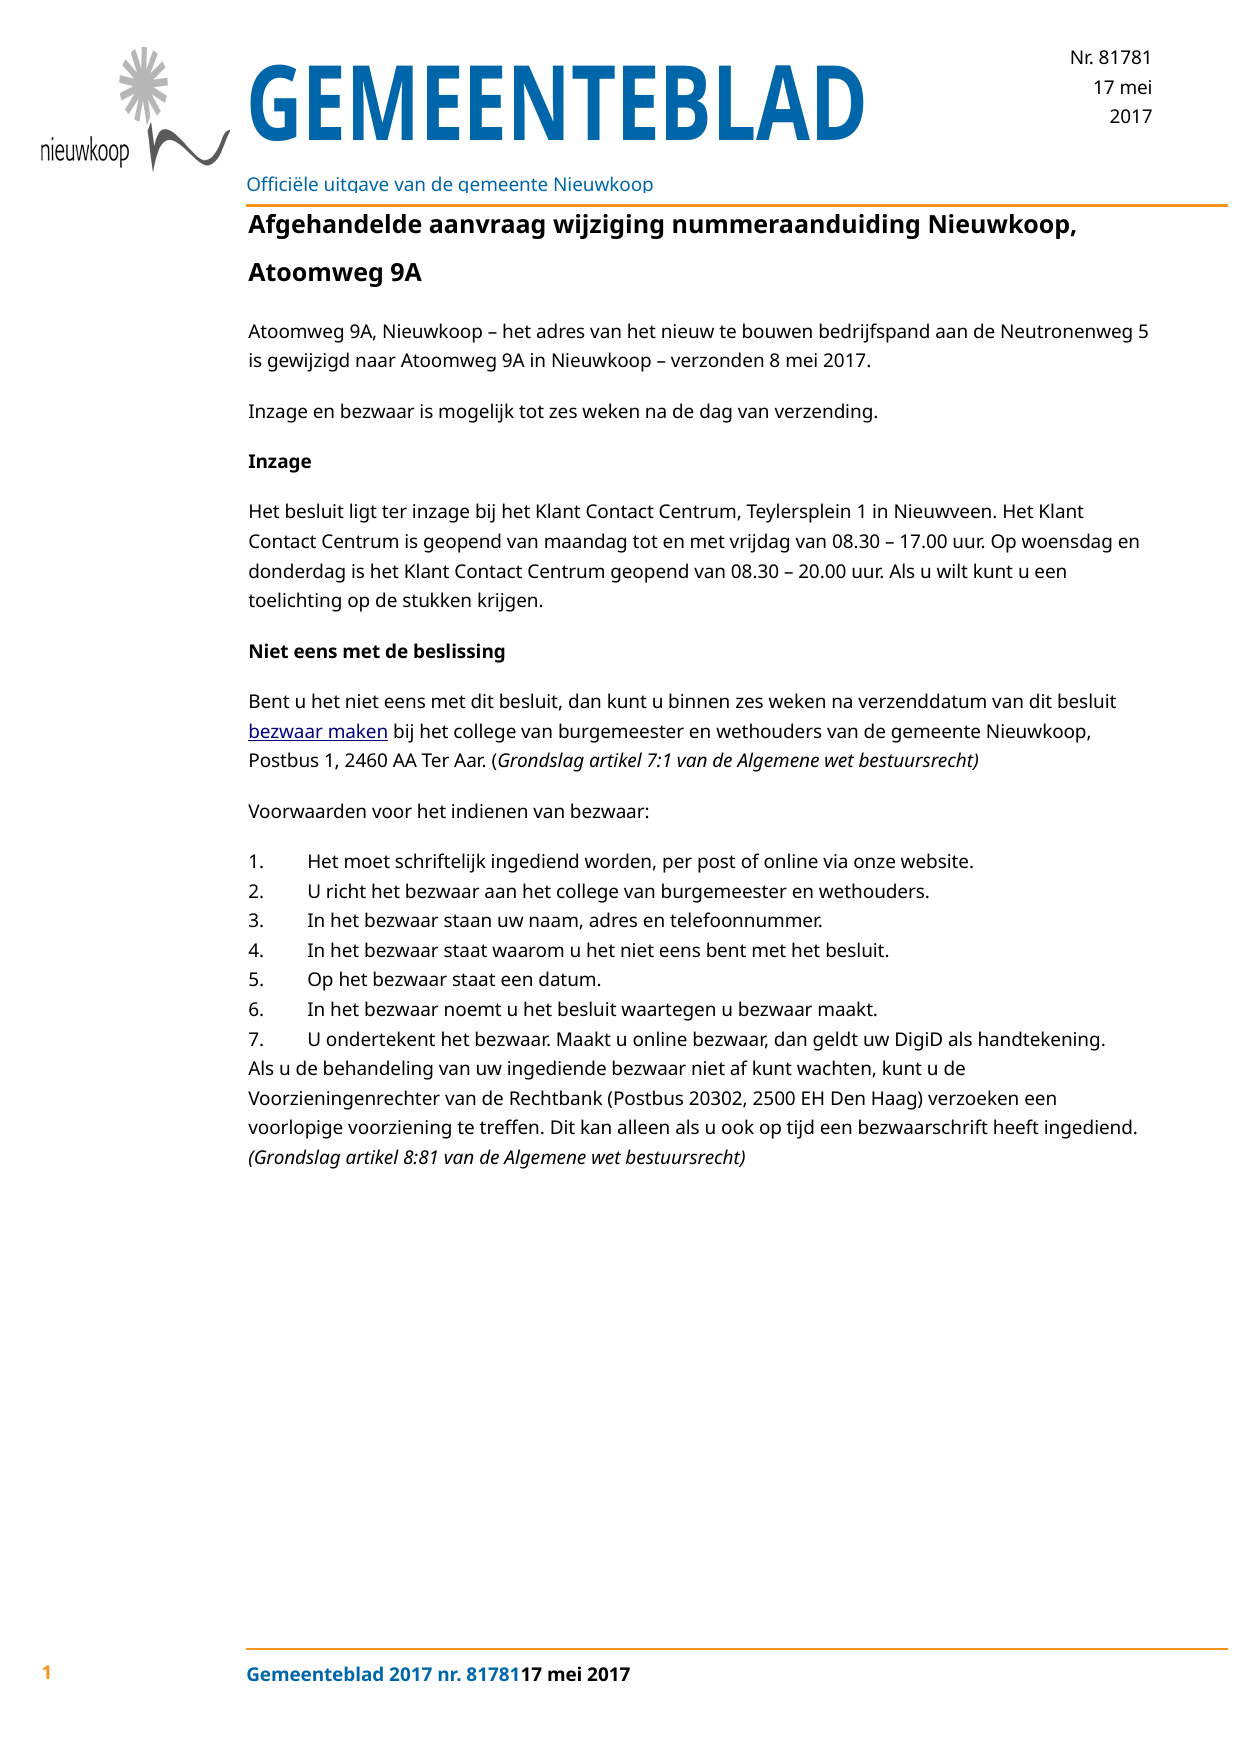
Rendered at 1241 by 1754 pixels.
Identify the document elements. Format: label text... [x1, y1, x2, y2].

list U richt het bezwaar aan het college van burgemeester en wethouders. [248, 878, 1152, 904]
text Inzage [248, 448, 1152, 474]
list In het bezwaar staat waarom u het niet eens bent met het besluit. [248, 937, 1152, 963]
list In het bezwaar staan uw naam, adres en telefoonnummer. [248, 907, 1152, 933]
list Het moet schriftelijk ingediend worden, per post of online via onze website. [248, 848, 1152, 874]
text Bent u het niet eens met dit besluit, dan kunt u binnen zes weken na verzenddatum van dit besluit bezwaar maken bij het college van burgemeester en wethouders van de gemeente Nieuwkoop, Postbus 1, 2460 AA Ter Aar. (Grondslag artikel 7:1 van de Algemene wet bestuursrecht) [248, 688, 1152, 773]
text Voorwaarden voor het indienen van bezwaar: [248, 798, 1152, 824]
text Afgehandelde aanvraag wijziging nummeraanduiding Nieuwkoop, Atoomweg 9A [248, 207, 1152, 288]
list In het bezwaar noemt u het besluit waartegen u bezwaar maakt. [248, 996, 1152, 1022]
text Het besluit ligt ter inzage bij het Klant Contact Centrum, Teylersplein 1 in Nieuwveen. Het Klant Contact Centrum is geopend van maandag tot en met vrijdag van 08.30 – 17.00 uur. Op woensdag en donderdag is het Klant Contact Centrum geopend van 08.30 – 20.00 uur. Als u wilt kunt u een toelichting op de stukken krijgen. [248, 499, 1152, 613]
text Atoomweg 9A, Nieuwkoop – het adres van het nieuw te bouwen bedrijfspand aan de Neutronenweg 5 is gewijzigd naar Atoomweg 9A in Nieuwkoop – verzonden 8 mei 2017. [248, 318, 1152, 373]
text Inzage en bezwaar is mogelijk tot zes weken na de dag van verzending. [248, 398, 1152, 424]
text Als u de behandeling van uw ingediende bezwaar niet af kunt wachten, kunt u de Voorzieningenrechter van de Rechtbank (Postbus 20302, 2500 EH Den Haag) verzoeken een voorlopige voorziening te treffen. Dit kan alleen als u ook op tijd een bezwaarschrift heeft ingediend. (Grondslag artikel 8:81 van de Algemene wet bestuursrecht) [248, 1055, 1152, 1170]
picture [41, 47, 231, 172]
text Niet eens met de beslissing [248, 638, 1152, 664]
list U ondertekent het bezwaar. Maakt u online bezwaar, dan geldt uw DigiD als handtekening. [248, 1026, 1152, 1052]
list Op het bezwaar staat een datum. [248, 967, 1152, 992]
